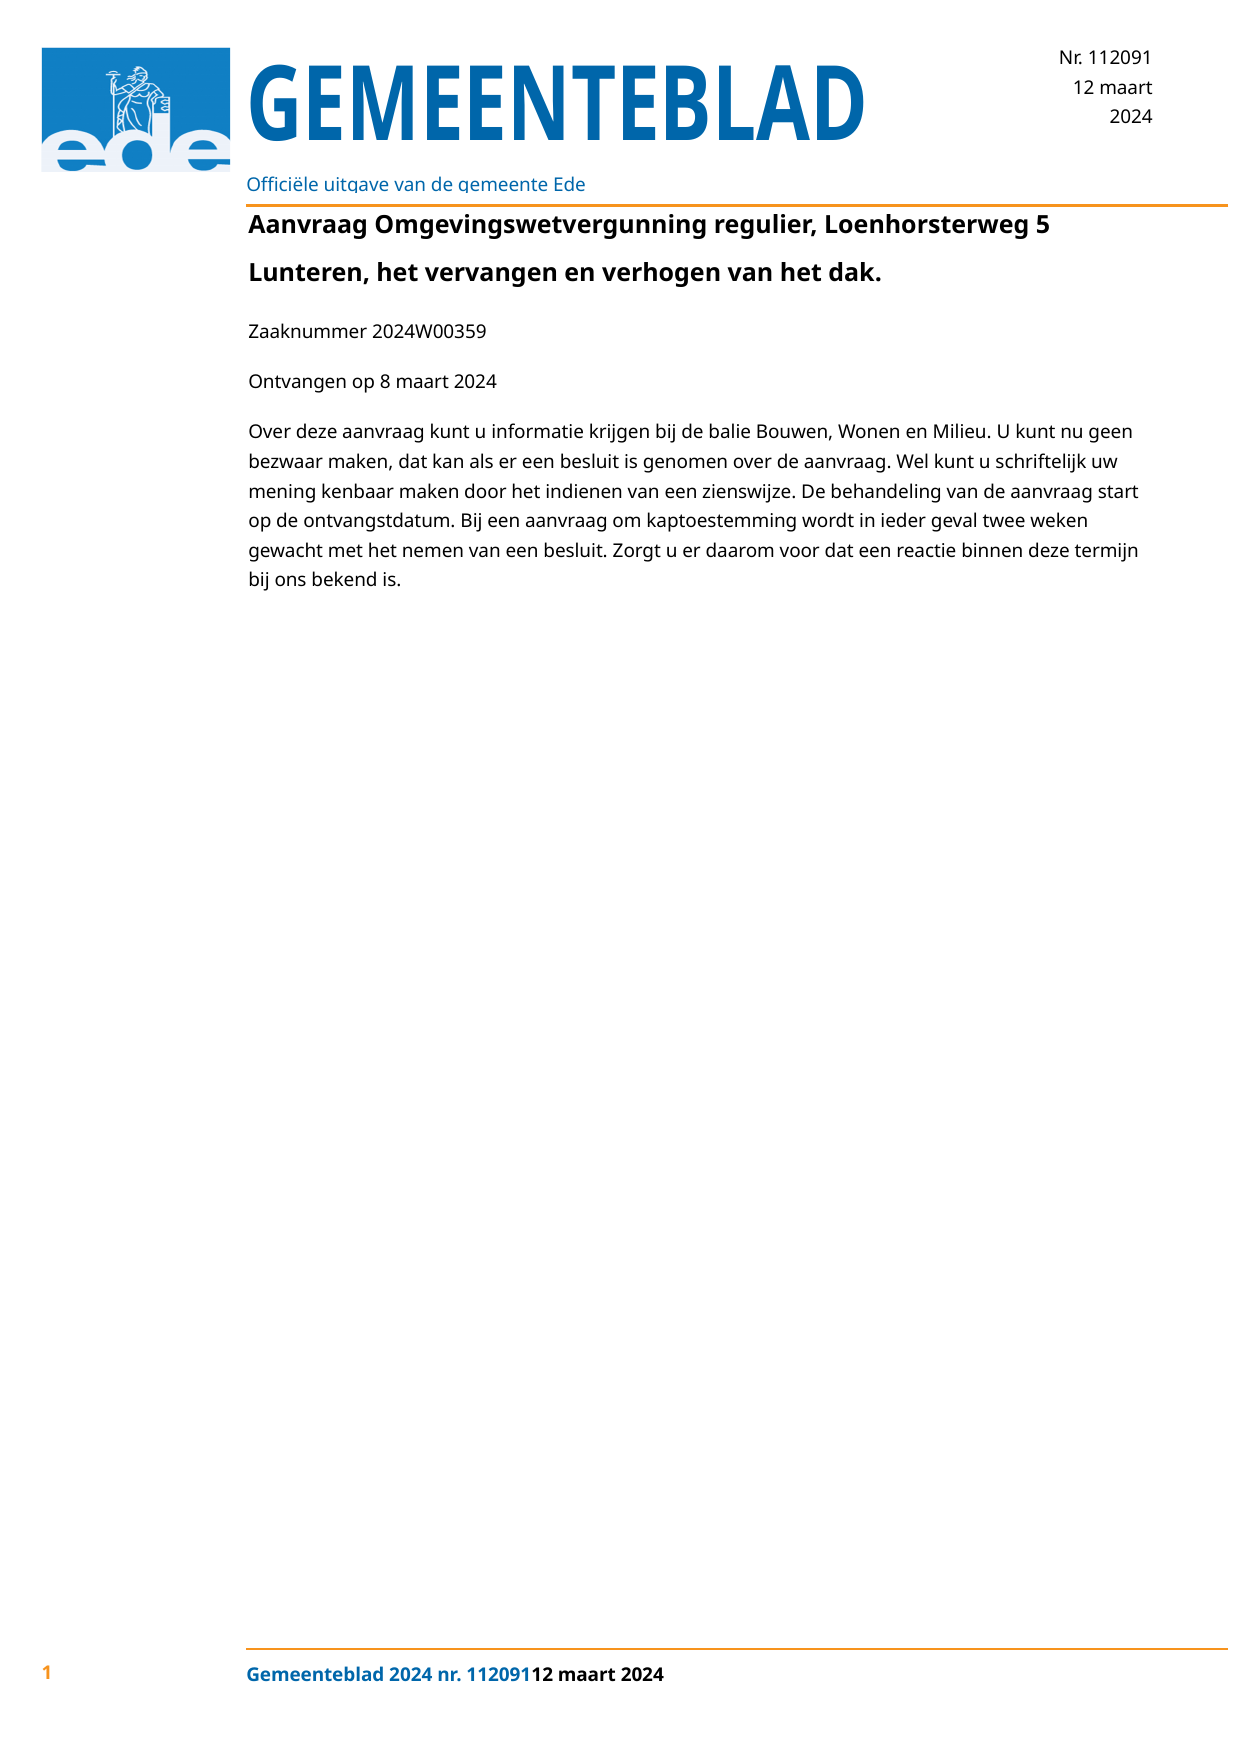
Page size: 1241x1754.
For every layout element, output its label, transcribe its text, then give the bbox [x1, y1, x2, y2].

text Zaaknummer 2024W00359 [248, 318, 1152, 344]
text Over deze aanvraag kunt u informatie krijgen bij de balie Bouwen, Wonen en Milieu. U kunt nu geen bezwaar maken, dat kan als er een besluit is genomen over de aanvraag. Wel kunt u schriftelijk uw mening kenbaar maken door het indienen van een zienswijze. De behandeling van de aanvraag start op de ontvangstdatum. Bij een aanvraag om kaptoestemming wordt in ieder geval twee weken gewacht met het nemen van een besluit. Zorgt u er daarom voor dat een reactie binnen deze termijn bij ons bekend is. [248, 419, 1152, 592]
text Ontvangen op 8 maart 2024 [248, 368, 1152, 394]
text Aanvraag Omgevingswetvergunning regulier, Loenhorsterweg 5 Lunteren, het vervangen en verhogen van het dak. [248, 207, 1152, 288]
picture [41, 47, 231, 172]
